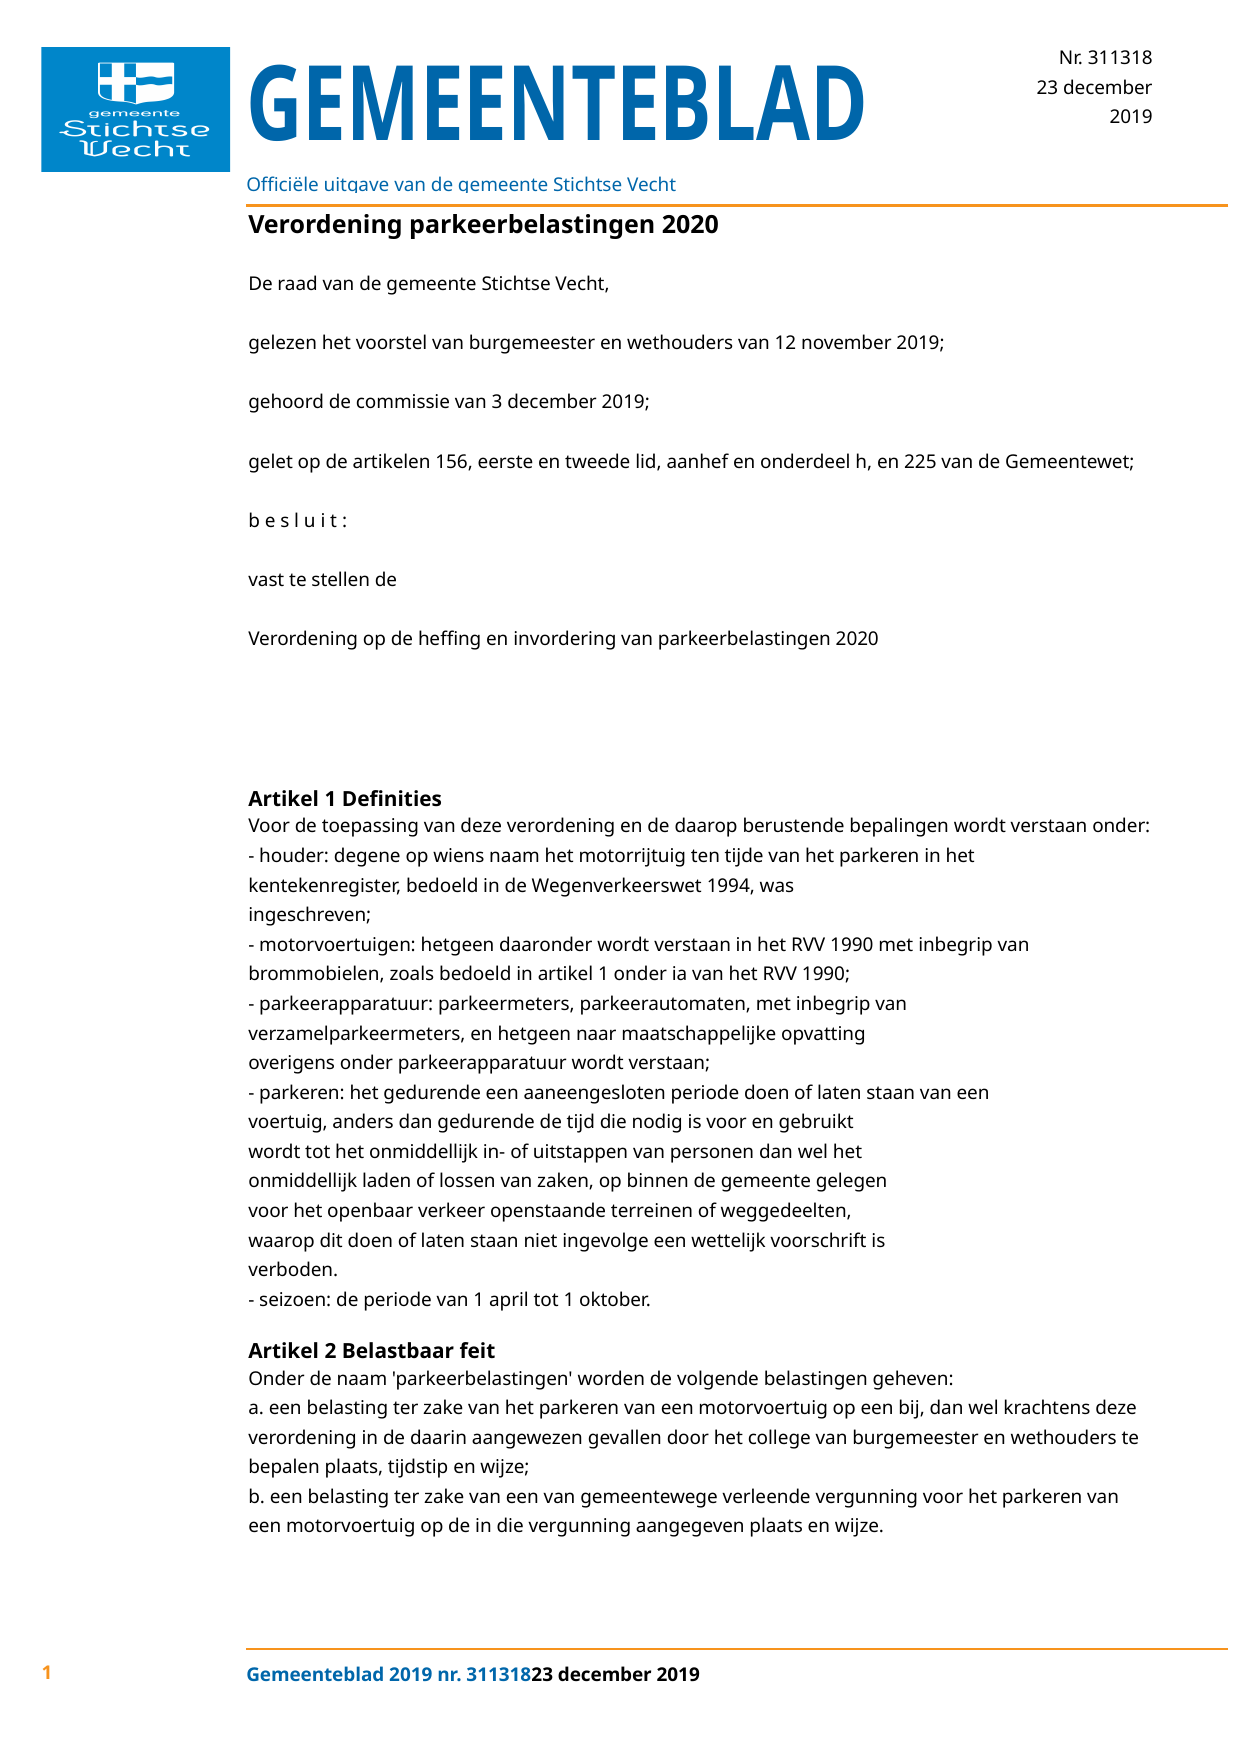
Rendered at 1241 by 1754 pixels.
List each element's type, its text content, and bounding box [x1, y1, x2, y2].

text voertuig, anders dan gedurende de tijd die nodig is voor en gebruikt [248, 1108, 1152, 1134]
text gelezen het voorstel van burgemeester en wethouders van 12 november 2019; [248, 329, 1152, 355]
text b e s l u i t : [248, 507, 1152, 533]
text Onder de naam 'parkeerbelastingen' worden de volgende belastingen geheven: [248, 1365, 1152, 1391]
text brommobielen, zoals bedoeld in artikel 1 onder ia van het RVV 1990; [248, 961, 1152, 986]
text kentekenregister, bedoeld in de Wegenverkeerswet 1994, was [248, 872, 1152, 897]
text a. een belasting ter zake van het parkeren van een motorvoertuig op een bij, dan wel krachtens deze verordening in de daarin aangewezen gevallen door het college van burgemeester en wethouders te bepalen plaats, tijdstip en wijze; [248, 1394, 1152, 1479]
text - parkeren: het gedurende een aaneengesloten periode doen of laten staan van een [248, 1079, 1152, 1104]
text gelet op de artikelen 156, eerste en tweede lid, aanhef en onderdeel h, en 225 van de Gemeentewet; [248, 448, 1152, 473]
picture [137, 63, 174, 103]
text b. een belasting ter zake van een van gemeentewege verleende vergunning voor het parkeren van een motorvoertuig op de in die vergunning aangegeven plaats en wijze. [248, 1483, 1152, 1538]
text Artikel 1 Definities [248, 784, 1152, 813]
text waarop dit doen of laten staan niet ingevolge een wettelijk voorschrift is [248, 1227, 1152, 1252]
text gehoord de commissie van 3 december 2019; [248, 389, 1152, 414]
text vast te stellen de [248, 566, 1152, 592]
picture [99, 63, 135, 101]
text verzamelparkeermeters, en hetgeen naar maatschappelijke opvatting [248, 1020, 1152, 1045]
text verboden. [248, 1256, 1152, 1282]
text - parkeerapparatuur: parkeermeters, parkeerautomaten, met inbegrip van [248, 990, 1152, 1016]
text De raad van de gemeente Stichtse Vecht, [248, 270, 1152, 296]
text wordt tot het onmiddellijk in- of uitstappen van personen dan wel het [248, 1138, 1152, 1164]
text voor het openbaar verkeer openstaande terreinen of weggedeelten, [248, 1197, 1152, 1223]
text - motorvoertuigen: hetgeen daaronder wordt verstaan in het RVV 1990 met inbegrip van [248, 931, 1152, 957]
text Verordening op de heffing en invordering van parkeerbelastingen 2020 [248, 625, 1152, 651]
text onmiddellijk laden of lossen van zaken, op binnen de gemeente gelegen [248, 1168, 1152, 1193]
text Verordening parkeerbelastingen 2020 [248, 207, 1152, 241]
text ingeschreven; [248, 901, 1152, 927]
text - seizoen: de periode van 1 april tot 1 oktober. [248, 1286, 1152, 1312]
text - houder: degene op wiens naam het motorrijtuig ten tijde van het parkeren in het [248, 842, 1152, 868]
text Artikel 2 Belastbaar feit [248, 1336, 1152, 1365]
text Voor de toepassing van deze verordening en de daarop berustende bepalingen wordt verstaan onder: [248, 813, 1152, 838]
text overigens onder parkeerapparatuur wordt verstaan; [248, 1049, 1152, 1075]
